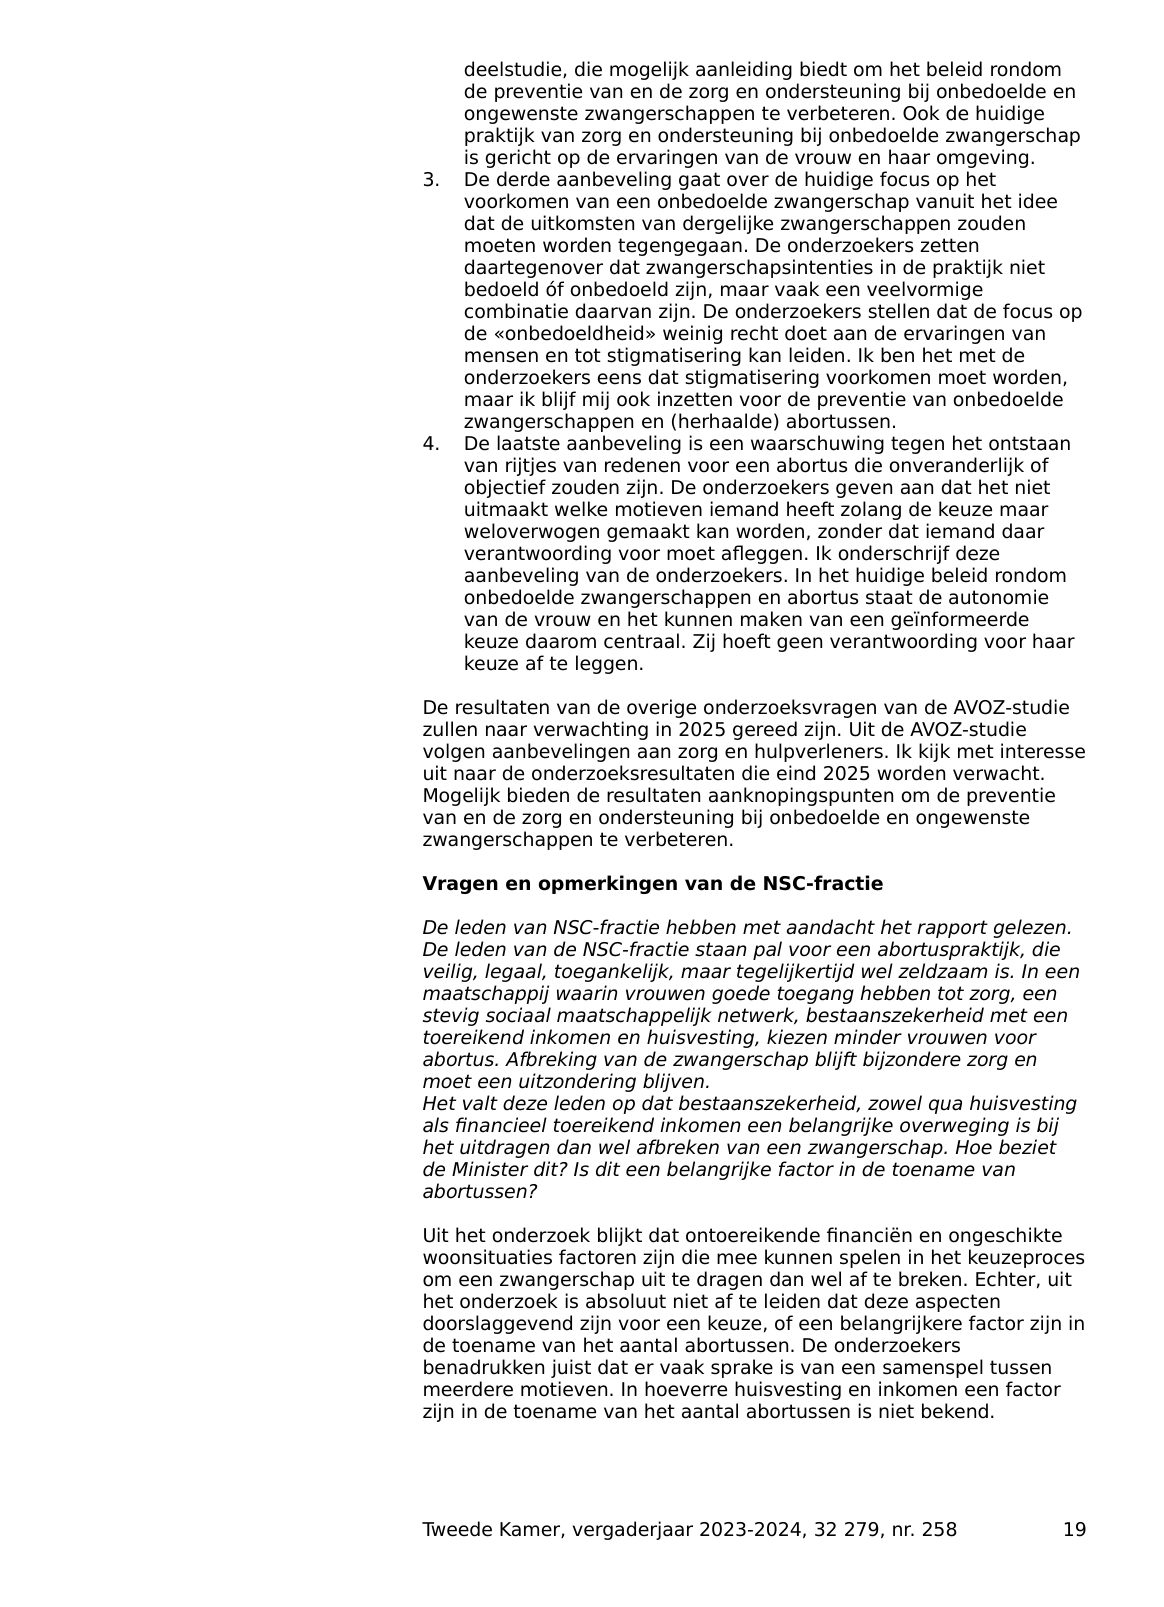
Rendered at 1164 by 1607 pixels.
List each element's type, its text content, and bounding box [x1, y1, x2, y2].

text 3. De derde aanbeveling gaat over de huidige focus op het voorkomen van een onbedoelde zwangerschap vanuit het idee dat de uitkomsten van dergelijke zwangerschappen zouden moeten worden tegengegaan. De onderzoekers zetten daartegenover dat zwangerschapsintenties in de praktijk niet bedoeld óf onbedoeld zijn, maar vaak een veelvormige combinatie daarvan zijn. De onderzoekers stellen dat de focus op de «onbedoeldheid» weinig recht doet aan de ervaringen van mensen en tot stigmatisering kan leiden. Ik ben het met de onderzoekers eens dat stigmatisering voorkomen moet worden, maar ik blijf mij ook inzetten voor de preventie van onbedoelde zwangerschappen en (herhaalde) abortussen. [422, 169, 1087, 433]
text 4. De laatste aanbeveling is een waarschuwing tegen het ontstaan van rijtjes van redenen voor een abortus die onveranderlijk of objectief zouden zijn. De onderzoekers geven aan dat het niet uitmaakt welke motieven iemand heeft zolang de keuze maar weloverwogen gemaakt kan worden, zonder dat iemand daar verantwoording voor moet afleggen. Ik onderschrijf deze aanbeveling van de onderzoekers. In het huidige beleid rondom onbedoelde zwangerschappen en abortus staat de autonomie van de vrouw en het kunnen maken van een geïnformeerde keuze daarom centraal. Zij hoeft geen verantwoording voor haar keuze af te leggen. [422, 433, 1087, 674]
text deelstudie, die mogelijk aanleiding biedt om het beleid rondom de preventie van en de zorg en ondersteuning bij onbedoelde en ongewenste zwangerschappen te verbeteren. Ook de huidige praktijk van zorg en ondersteuning bij onbedoelde zwangerschap is gericht op de ervaringen van de vrouw en haar omgeving. [422, 59, 1087, 169]
text Het valt deze leden op dat bestaanszekerheid, zowel qua huisvesting als financieel toereikend inkomen een belangrijke overweging is bij het uitdragen dan wel afbreken van een zwangerschap. Hoe beziet de Minister dit? Is dit een belangrijke factor in de toename van abortussen? [422, 1093, 1087, 1203]
text Uit het onderzoek blijkt dat ontoereikende financiën en ongeschikte woonsituaties factoren zijn die mee kunnen spelen in het keuzeproces om een zwangerschap uit te dragen dan wel af te breken. Echter, uit het onderzoek is absoluut niet af te leiden dat deze aspecten doorslaggevend zijn voor een keuze, of een belangrijkere factor zijn in de toename van het aantal abortussen. De onderzoekers benadrukken juist dat er vaak sprake is van een samenspel tussen meerdere motieven. In hoeverre huisvesting en inkomen een factor zijn in de toename van het aantal abortussen is niet bekend. [422, 1225, 1087, 1423]
text De leden van de NSC-fractie staan pal voor een abortuspraktijk, die veilig, legaal, toegankelijk, maar tegelijkertijd wel zeldzaam is. In een maatschappij waarin vrouwen goede toegang hebben tot zorg, een stevig sociaal maatschappelijk netwerk, bestaanszekerheid met een toereikend inkomen en huisvesting, kiezen minder vrouwen voor abortus. Afbreking van de zwangerschap blijft bijzondere zorg en moet een uitzondering blijven. [422, 939, 1087, 1093]
text De resultaten van de overige onderzoeksvragen van de AVOZ-studie zullen naar verwachting in 2025 gereed zijn. Uit de AVOZ-studie volgen aanbevelingen aan zorg en hulpverleners. Ik kijk met interesse uit naar de onderzoeksresultaten die eind 2025 worden verwacht. Mogelijk bieden de resultaten aanknopingspunten om de preventie van en de zorg en ondersteuning bij onbedoelde en ongewenste zwangerschappen te verbeteren. [422, 697, 1087, 851]
subtitle Vragen en opmerkingen van de NSC-fractie [422, 873, 1087, 895]
text De leden van NSC-fractie hebben met aandacht het rapport gelezen. [422, 917, 1087, 939]
